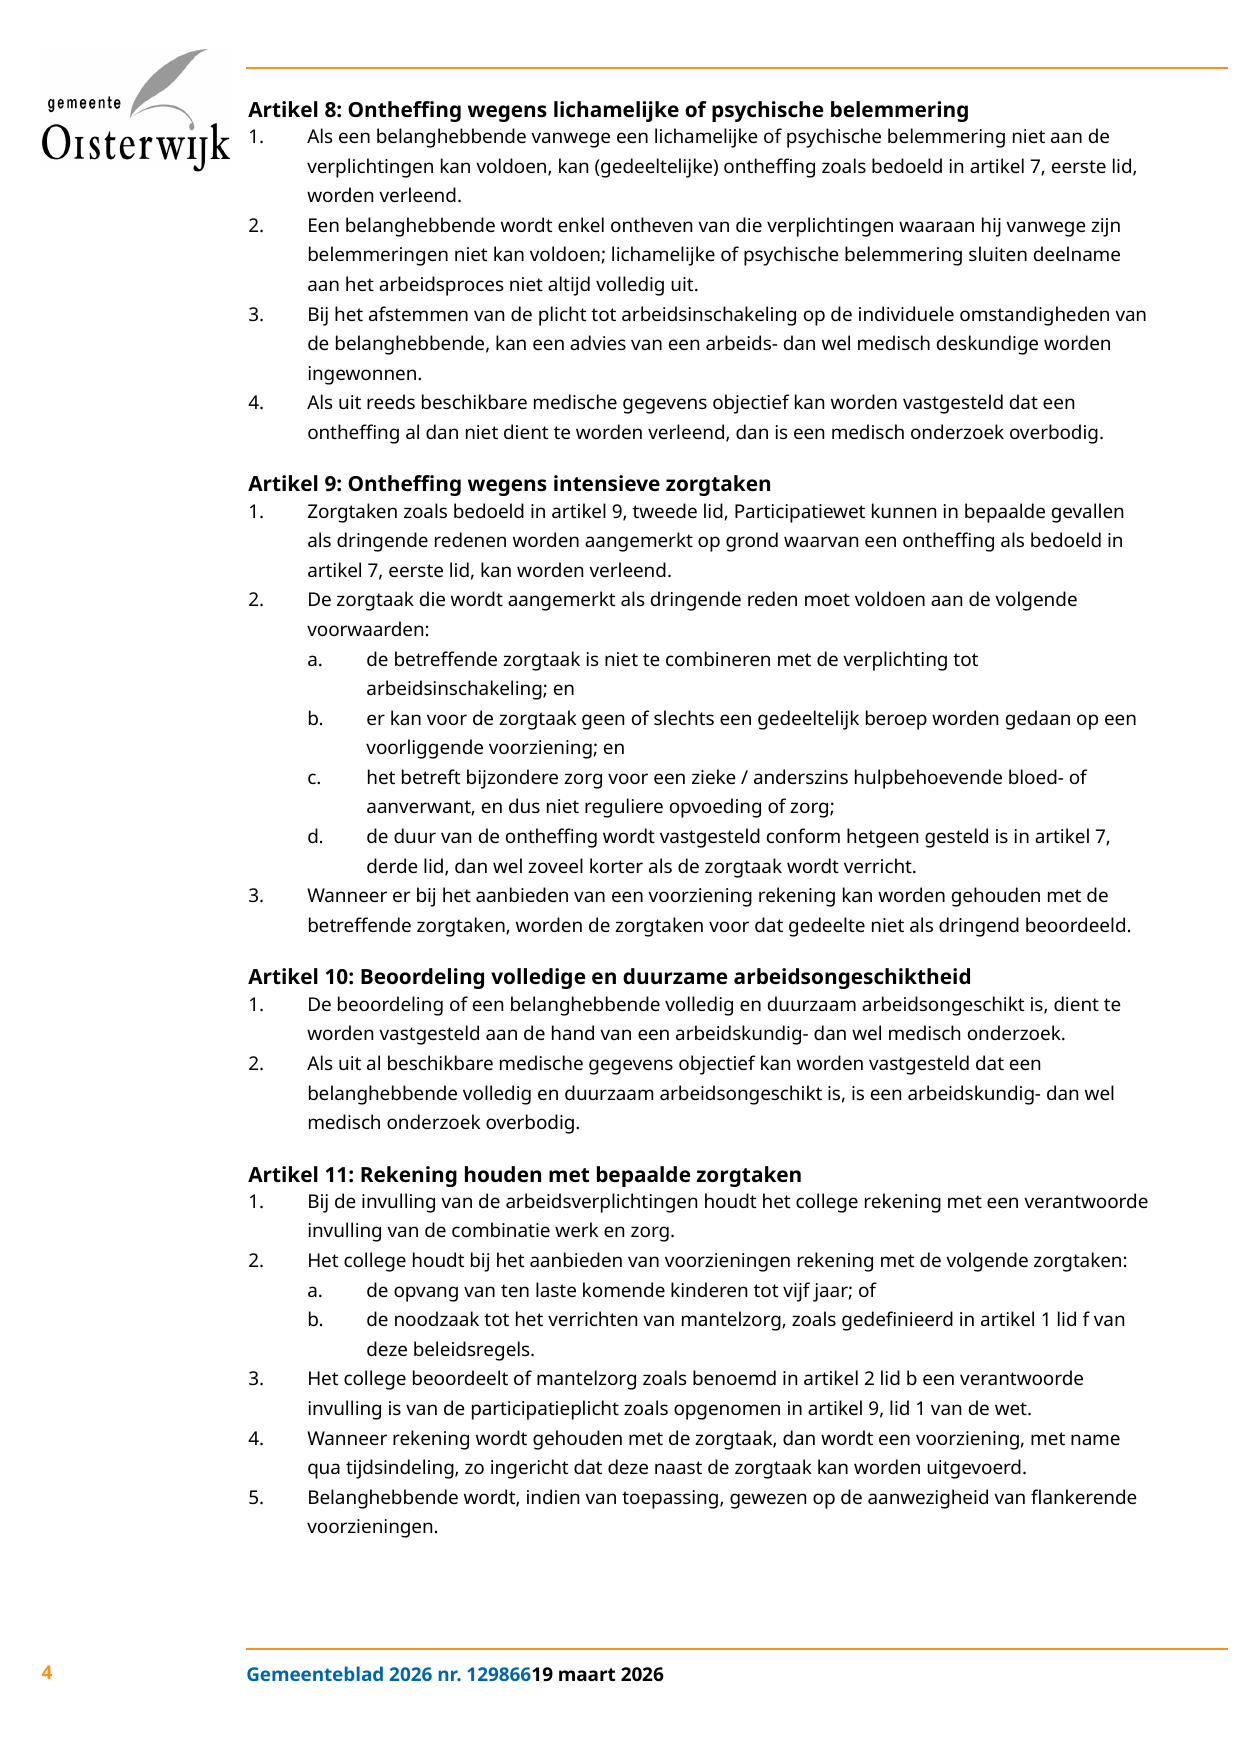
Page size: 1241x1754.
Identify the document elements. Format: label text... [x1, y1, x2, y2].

text Artikel 9: Ontheffing wegens intensieve zorgtaken [248, 469, 1152, 498]
text Artikel 8: Ontheffing wegens lichamelijke of psychische belemmering [248, 95, 1152, 123]
list Een belanghebbende wordt enkel ontheven van die verplichtingen waaraan hij vanwege zijn belemmeringen niet kan voldoen; lichamelijke of psychische belemmering sluiten deelname aan het arbeidsproces niet altijd volledig uit. [248, 212, 1152, 297]
list Het college beoordeelt of mantelzorg zoals benoemd in artikel 2 lid b een verantwoorde invulling is van de participatieplicht zoals opgenomen in artikel 9, lid 1 van de wet. [248, 1366, 1152, 1421]
list De beoordeling of een belanghebbende volledig en duurzaam arbeidsongeschikt is, dient te worden vastgesteld aan de hand van een arbeidskundig- dan wel medisch onderzoek. [248, 991, 1152, 1046]
text Artikel 11: Rekening houden met bepaalde zorgtaken [248, 1160, 1152, 1188]
list De zorgtaak die wordt aangemerkt als dringende reden moet voldoen aan de volgende voorwaarden: [248, 587, 1152, 642]
list het betreft bijzondere zorg voor een zieke / anderszins hulpbehoevende bloed- of aanverwant, en dus niet reguliere opvoeding of zorg; [307, 764, 1152, 819]
list Als uit reeds beschikbare medische gegevens objectief kan worden vastgesteld dat een ontheffing al dan niet dient te worden verleend, dan is een medisch onderzoek overbodig. [248, 389, 1152, 445]
list Bij het afstemmen van de plicht tot arbeidsinschakeling op de individuele omstandigheden van de belanghebbende, kan een advies van een arbeids- dan wel medisch deskundige worden ingewonnen. [248, 301, 1152, 386]
list Wanneer rekening wordt gehouden met de zorgtaak, dan wordt een voorziening, met name qua tijdsindeling, zo ingericht dat deze naast de zorgtaak kan worden uitgevoerd. [248, 1425, 1152, 1480]
list Het college houdt bij het aanbieden van voorzieningen rekening met de volgende zorgtaken: [248, 1247, 1152, 1273]
text Artikel 10: Beoordeling volledige en duurzame arbeidsongeschiktheid [248, 962, 1152, 991]
list Zorgtaken zoals bedoeld in artikel 9, tweede lid, Participatiewet kunnen in bepaalde gevallen als dringende redenen worden aangemerkt op grond waarvan een ontheffing als bedoeld in artikel 7, eerste lid, kan worden verleend. [248, 498, 1152, 583]
list Belanghebbende wordt, indien van toepassing, gewezen op de aanwezigheid van flankerende voorzieningen. [248, 1484, 1152, 1539]
list de betreffende zorgtaak is niet te combineren met de verplichting tot arbeidsinschakeling; en [307, 646, 1152, 701]
picture [41, 47, 231, 172]
list de duur van de ontheffing wordt vastgesteld conform hetgeen gesteld is in artikel 7, derde lid, dan wel zoveel korter als de zorgtaak wordt verricht. [307, 823, 1152, 879]
list Wanneer er bij het aanbieden van een voorziening rekening kan worden gehouden met de betreffende zorgtaken, worden de zorgtaken voor dat gedeelte niet als dringend beoordeeld. [248, 882, 1152, 938]
list Bij de invulling van de arbeidsverplichtingen houdt het college rekening met een verantwoorde invulling van de combinatie werk en zorg. [248, 1188, 1152, 1243]
list de noodzaak tot het verrichten van mantelzorg, zoals gedefinieerd in artikel 1 lid f van deze beleidsregels. [307, 1306, 1152, 1362]
list Als uit al beschikbare medische gegevens objectief kan worden vastgesteld dat een belanghebbende volledig en duurzaam arbeidsongeschikt is, is een arbeidskundig- dan wel medisch onderzoek overbodig. [248, 1050, 1152, 1135]
list er kan voor de zorgtaak geen of slechts een gedeeltelijk beroep worden gedaan op een voorliggende voorziening; en [307, 705, 1152, 760]
list Als een belanghebbende vanwege een lichamelijke of psychische belemmering niet aan de verplichtingen kan voldoen, kan (gedeeltelijke) ontheffing zoals bedoeld in artikel 7, eerste lid, worden verleend. [248, 123, 1152, 208]
list de opvang van ten laste komende kinderen tot vijf jaar; of [307, 1277, 1152, 1303]
